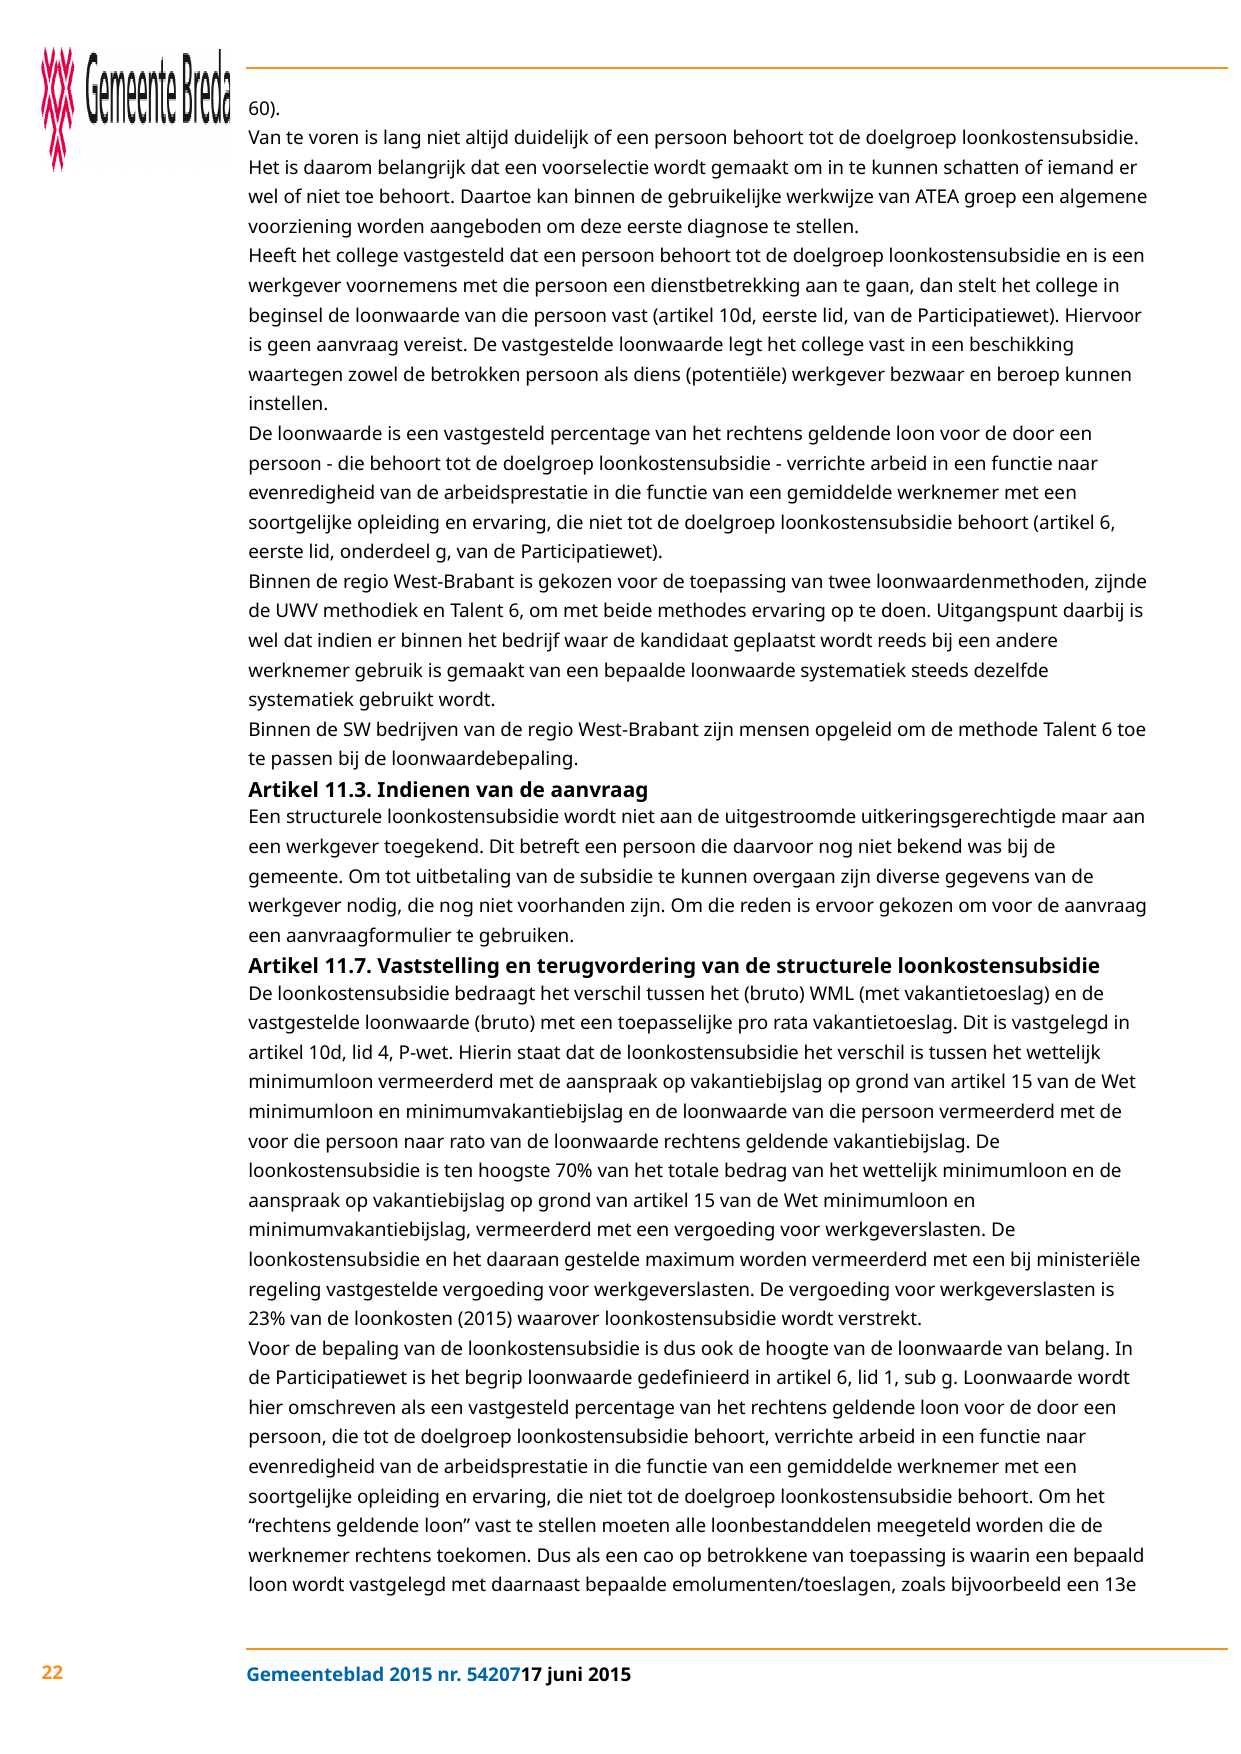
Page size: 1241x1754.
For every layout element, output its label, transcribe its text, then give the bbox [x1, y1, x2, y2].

text De loonwaarde is een vastgesteld percentage van het rechtens geldende loon voor de door een persoon - die behoort tot de doelgroep loonkostensubsidie - verrichte arbeid in een functie naar evenredigheid van de arbeidsprestatie in die functie van een gemiddelde werknemer met een soortgelijke opleiding en ervaring, die niet tot de doelgroep loonkostensubsidie behoort (artikel 6, eerste lid, onderdeel g, van de Participatiewet). [248, 420, 1152, 564]
text Artikel 11.7. Vaststelling en terugvordering van de structurele loonkostensubsidie [248, 952, 1152, 980]
text Artikel 11.3. Indienen van de aanvraag [248, 775, 1152, 804]
text Voor de bepaling van de loonkostensubsidie is dus ook de hoogte van de loonwaarde van belang. In de Participatiewet is het begrip loonwaarde gedefinieerd in artikel 6, lid 1, sub g. Loonwaarde wordt hier omschreven als een vastgesteld percentage van het rechtens geldende loon voor de door een persoon, die tot de doelgroep loonkostensubsidie behoort, verrichte arbeid in een functie naar evenredigheid van de arbeidsprestatie in die functie van een gemiddelde werknemer met een soortgelijke opleiding en ervaring, die niet tot de doelgroep loonkostensubsidie behoort. Om het “rechtens geldende loon” vast te stellen moeten alle loonbestanddelen meegeteld worden die de werknemer rechtens toekomen. Dus als een cao op betrokkene van toepassing is waarin een bepaald loon wordt vastgelegd met daarnaast bepaalde emolumenten/toeslagen, zoals bijvoorbeeld een 13e [248, 1335, 1152, 1597]
text De loonkostensubsidie bedraagt het verschil tussen het (bruto) WML (met vakantietoeslag) en de vastgestelde loonwaarde (bruto) met een toepasselijke pro rata vakantietoeslag. Dit is vastgelegd in artikel 10d, lid 4, P-wet. Hierin staat dat de loonkostensubsidie het verschil is tussen het wettelijk minimumloon vermeerderd met de aanspraak op vakantiebijslag op grond van artikel 15 van de Wet minimumloon en minimumvakantiebijslag en de loonwaarde van die persoon vermeerderd met de voor die persoon naar rato van de loonwaarde rechtens geldende vakantiebijslag. De loonkostensubsidie is ten hoogste 70% van het totale bedrag van het wettelijk minimumloon en de aanspraak op vakantiebijslag op grond van artikel 15 van de Wet minimumloon en minimumvakantiebijslag, vermeerderd met een vergoeding voor werkgeverslasten. De loonkostensubsidie en het daaraan gestelde maximum worden vermeerderd met een bij ministeriële regeling vastgestelde vergoeding voor werkgeverslasten. De vergoeding voor werkgeverslasten is 23% van de loonkosten (2015) waarover loonkostensubsidie wordt verstrekt. [248, 980, 1152, 1331]
picture [41, 47, 231, 172]
text Heeft het college vastgesteld dat een persoon behoort tot de doelgroep loonkostensubsidie en is een werkgever voornemens met die persoon een dienstbetrekking aan te gaan, dan stelt het college in beginsel de loonwaarde van die persoon vast (artikel 10d, eerste lid, van de Participatiewet). Hiervoor is geen aanvraag vereist. De vastgestelde loonwaarde legt het college vast in een beschikking waartegen zowel de betrokken persoon als diens (potentiële) werkgever bezwaar en beroep kunnen instellen. [248, 243, 1152, 416]
text Een structurele loonkostensubsidie wordt niet aan de uitgestroomde uitkeringsgerechtigde maar aan een werkgever toegekend. Dit betreft een persoon die daarvoor nog niet bekend was bij de gemeente. Om tot uitbetaling van de subsidie te kunnen overgaan zijn diverse gegevens van de werkgever nodig, die nog niet voorhanden zijn. Om die reden is ervoor gekozen om voor de aanvraag een aanvraagformulier te gebruiken. [248, 804, 1152, 948]
text Binnen de regio West-Brabant is gekozen voor de toepassing van twee loonwaardenmethoden, zijnde de UWV methodiek en Talent 6, om met beide methodes ervaring op te doen. Uitgangspunt daarbij is wel dat indien er binnen het bedrijf waar de kandidaat geplaatst wordt reeds bij een andere werknemer gebruik is gemaakt van een bepaalde loonwaarde systematiek steeds dezelfde systematiek gebruikt wordt. [248, 568, 1152, 712]
text Binnen de SW bedrijven van de regio West-Brabant zijn mensen opgeleid om de methode Talent 6 toe te passen bij de loonwaardebepaling. [248, 716, 1152, 771]
text 60). [248, 95, 1152, 121]
text Van te voren is lang niet altijd duidelijk of een persoon behoort tot de doelgroep loonkostensubsidie. Het is daarom belangrijk dat een voorselectie wordt gemaakt om in te kunnen schatten of iemand er wel of niet toe behoort. Daartoe kan binnen de gebruikelijke werkwijze van ATEA groep een algemene voorziening worden aangeboden om deze eerste diagnose te stellen. [248, 124, 1152, 239]
